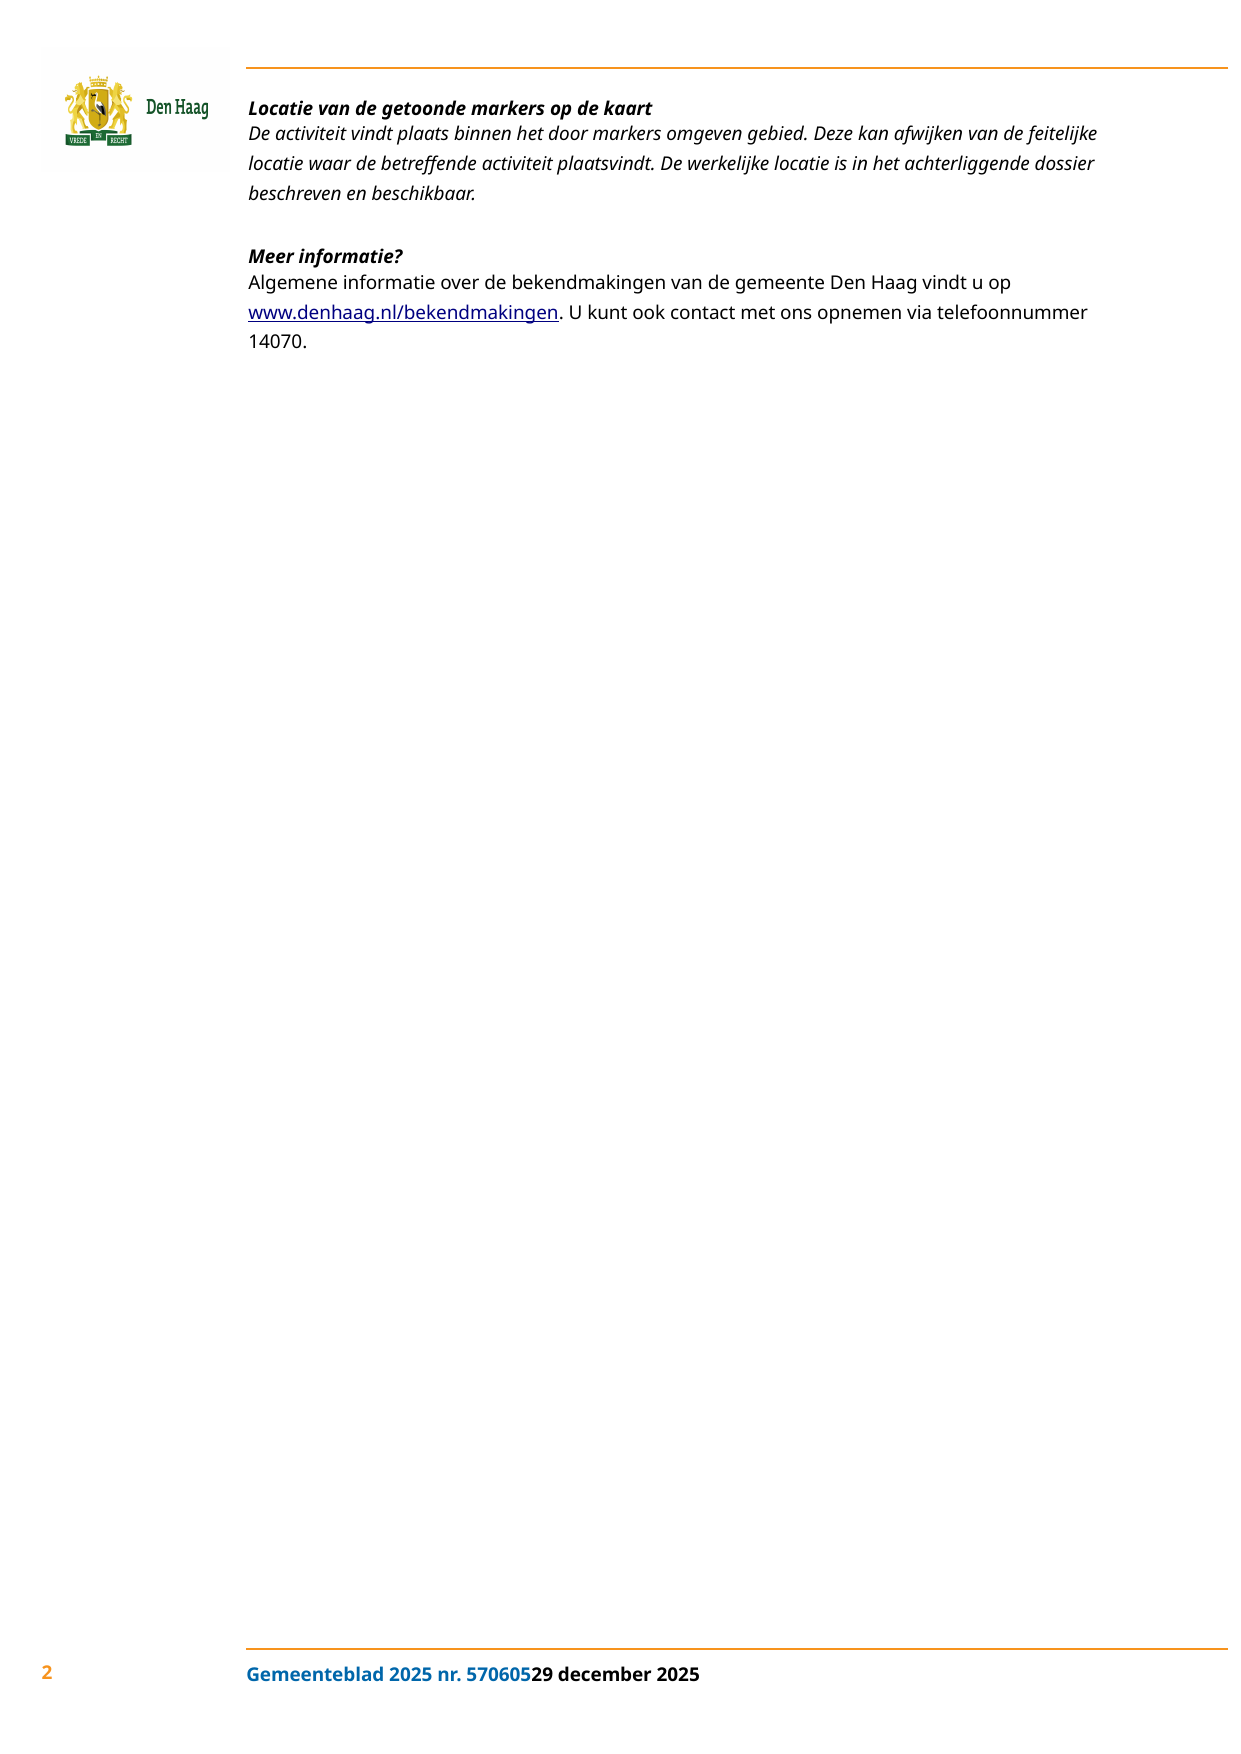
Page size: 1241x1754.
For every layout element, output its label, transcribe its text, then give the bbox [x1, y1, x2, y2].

text Locatie van de getoonde markers op de kaart [248, 95, 1152, 121]
text De activiteit vindt plaats binnen het door markers omgeven gebied. Deze kan afwijken van de feitelijke locatie waar de betreffende activiteit plaatsvindt. De werkelijke locatie is in het achterliggende dossier beschreven en beschikbaar. [248, 121, 1152, 205]
text Meer informatie? [248, 244, 1152, 269]
picture [41, 47, 231, 172]
text Algemene informatie over de bekendmakingen van de gemeente Den Haag vindt u op www.denhaag.nl/bekendmakingen. U kunt ook contact met ons opnemen via telefoonnummer 14070. [248, 269, 1152, 354]
